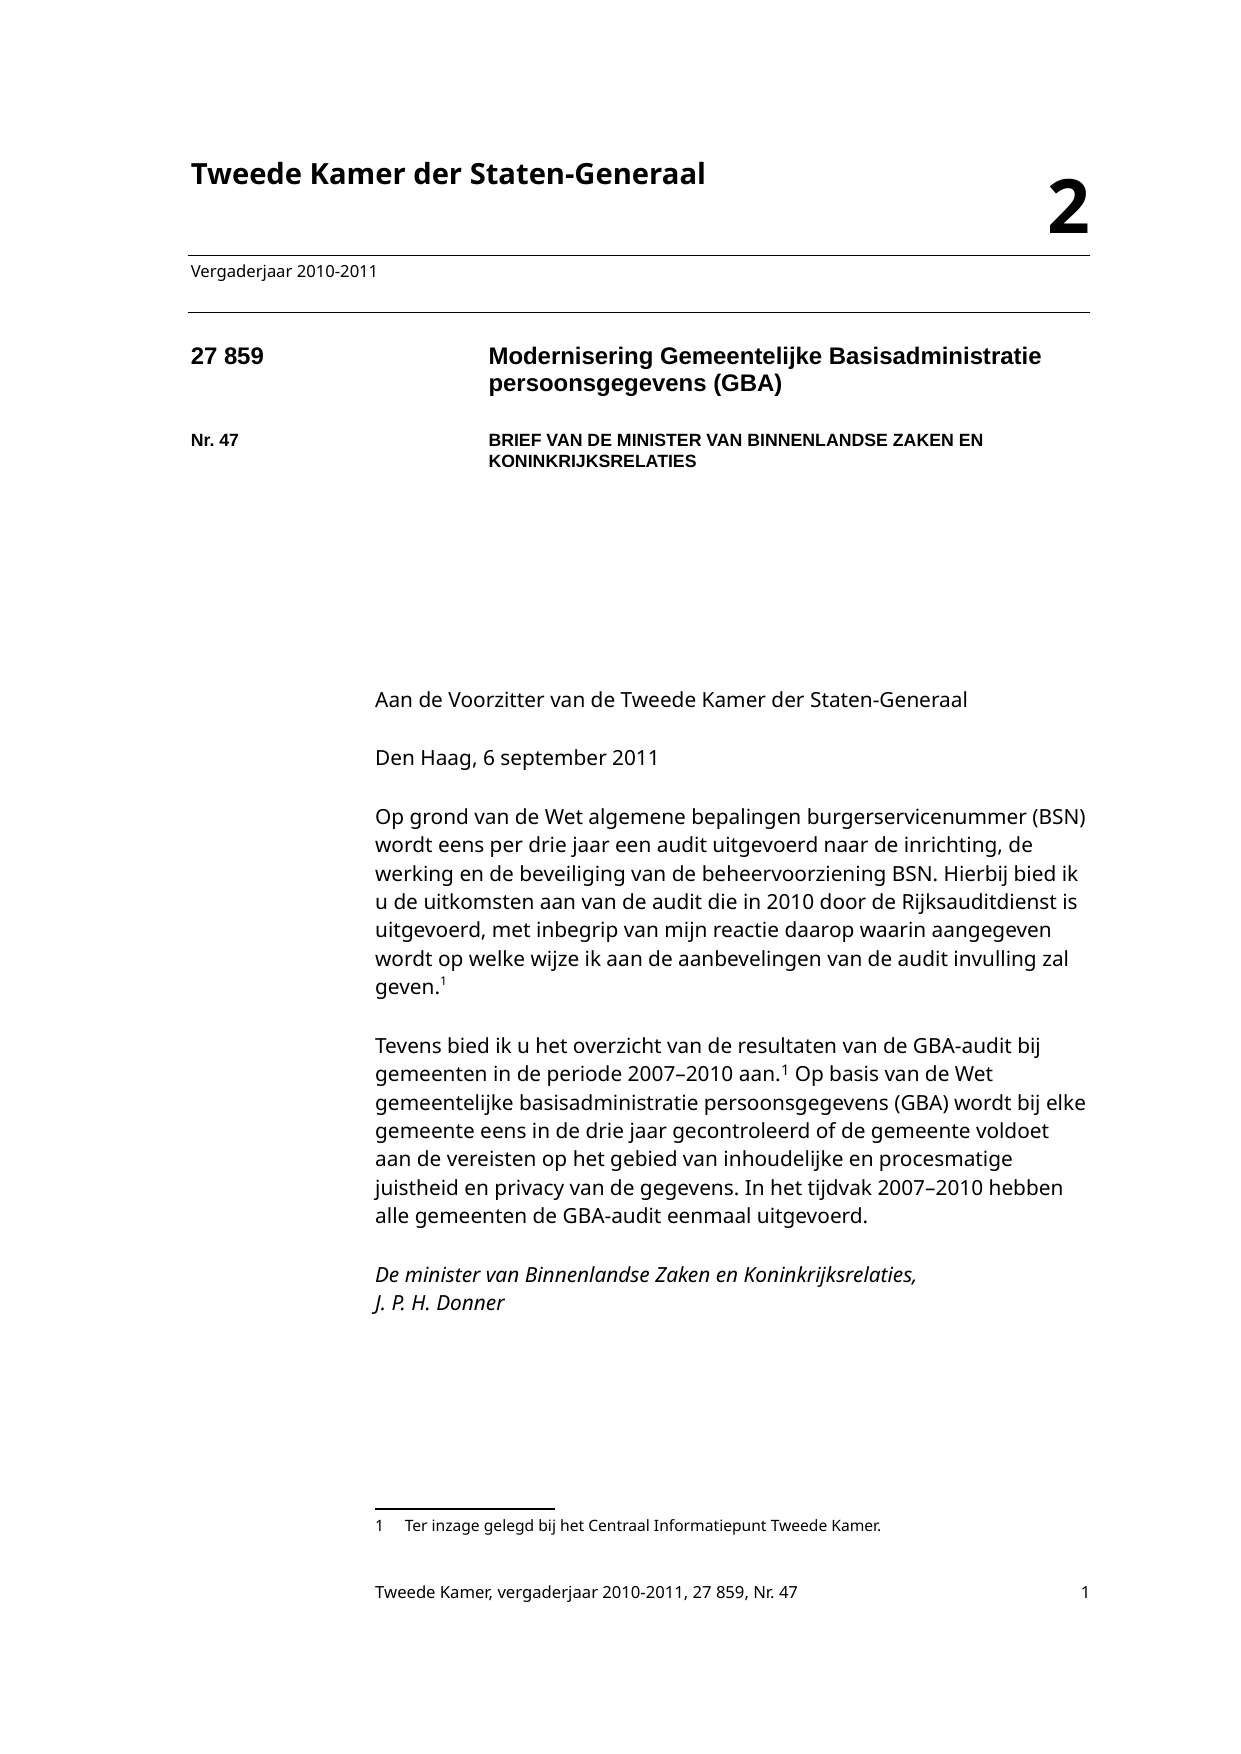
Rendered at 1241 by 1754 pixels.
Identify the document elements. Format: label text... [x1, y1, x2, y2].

text Aan de Voorzitter van de Tweede Kamer der Staten-Generaal [375, 685, 1090, 713]
text J. P. H. Donner [375, 1288, 1090, 1317]
table_header Tweede Kamer der Staten-Generaal [188, 150, 909, 255]
table_cell BRIEF VAN DE MINISTER VAN BINNENLANDSE ZAKEN EN KONINKRIJKSRELATIES [485, 427, 1090, 566]
text Den Haag, 6 september 2011 [375, 743, 1090, 772]
table_cell [485, 256, 1090, 312]
table_cell 27 859 [188, 339, 485, 427]
text Ter inzage gelegd bij het Centraal Informatiepunt Tweede Kamer. [375, 1508, 1090, 1536]
table_cell [485, 313, 1090, 339]
table_header 2 [910, 150, 1090, 255]
text Op grond van de Wet algemene bepalingen burgerservicenummer (BSN) wordt eens per drie jaar een audit uitgevoerd naar de inrichting, de werking en de beveiliging van de beheervoorziening BSN. Hierbij bied ik u de uitkomsten aan van de audit die in 2010 door de Rijksauditdienst is uitgevoerd, met inbegrip van mijn reactie daarop waarin aangegeven wordt op welke wijze ik aan de aanbevelingen van de audit invulling zal geven. [375, 802, 1090, 1001]
table_cell [188, 313, 485, 339]
table_cell Nr. 47 [188, 427, 485, 566]
table_cell Vergaderjaar 2010-2011 [188, 256, 485, 312]
table_cell Modernisering Gemeentelijke Basisadministratie persoonsgegevens (GBA) [485, 339, 1090, 427]
text De minister van Binnenlandse Zaken en Koninkrijksrelaties, [375, 1260, 1090, 1288]
text Tevens bied ik u het overzicht van de resultaten van de GBA-audit bij gemeenten in de periode 2007–2010 aan.1 Op basis van de Wet gemeentelijke basisadministratie persoonsgegevens (GBA) wordt bij elke gemeente eens in de drie jaar gecontroleerd of de gemeente voldoet aan de vereisten op het gebied van inhoudelijke en procesmatige juistheid en privacy van de gegevens. In het tijdvak 2007–2010 hebben alle gemeenten de GBA-audit eenmaal uitgevoerd. [375, 1031, 1090, 1230]
